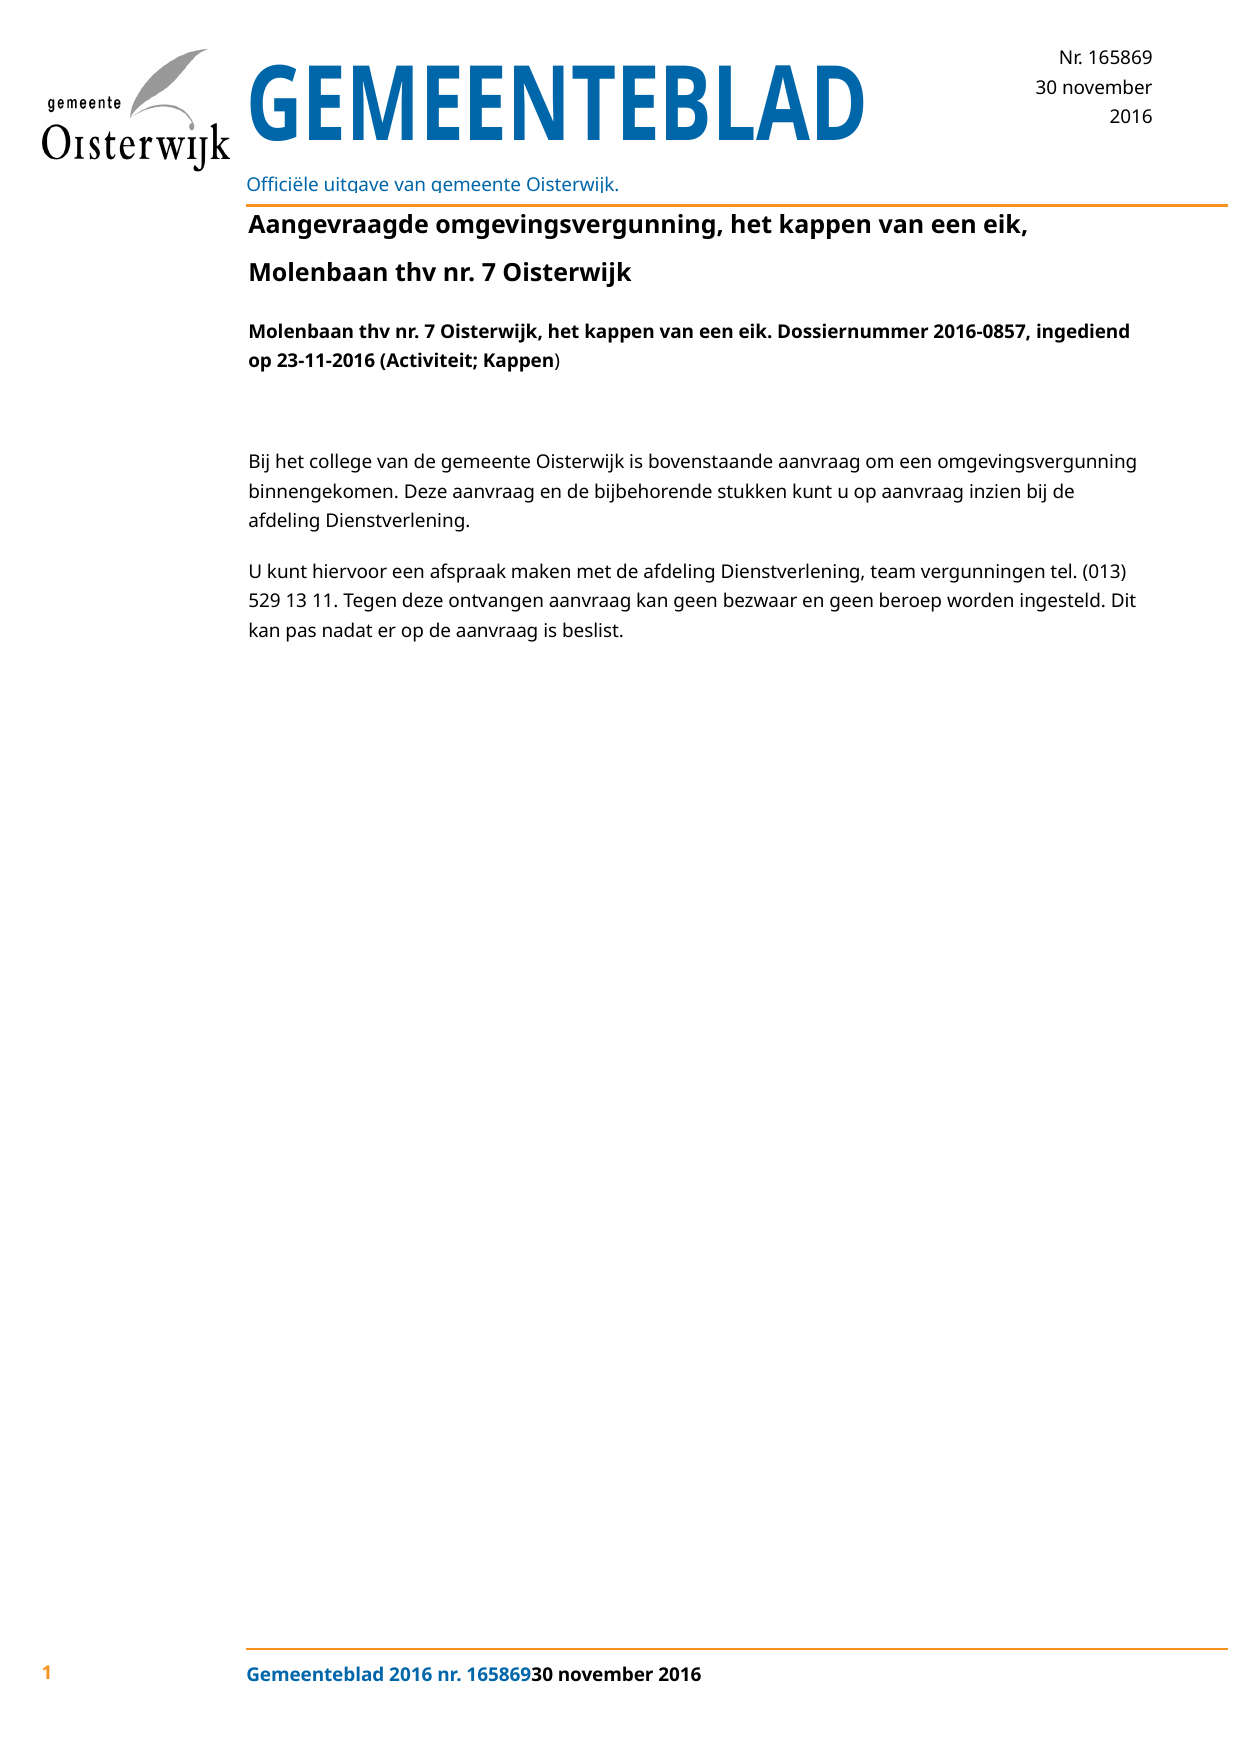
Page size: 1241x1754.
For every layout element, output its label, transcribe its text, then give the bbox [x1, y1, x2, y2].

text U kunt hiervoor een afspraak maken met de afdeling Dienstverlening, team vergunningen tel. (013) 529 13 11. Tegen deze ontvangen aanvraag kan geen bezwaar en geen beroep worden ingesteld. Dit kan pas nadat er op de aanvraag is beslist. [248, 558, 1152, 643]
text Aangevraagde omgevingsvergunning, het kappen van een eik, Molenbaan thv nr. 7 Oisterwijk [248, 207, 1152, 288]
text Bij het college van de gemeente Oisterwijk is bovenstaande aanvraag om een omgevingsvergunning binnengekomen. Deze aanvraag en de bijbehorende stukken kunt u op aanvraag inzien bij de afdeling Dienstverlening. [248, 448, 1152, 533]
text Molenbaan thv nr. 7 Oisterwijk, het kappen van een eik. Dossiernummer 2016-0857, ingediend op 23-11-2016 (Activiteit; Kappen) [248, 318, 1152, 373]
picture [41, 47, 231, 172]
